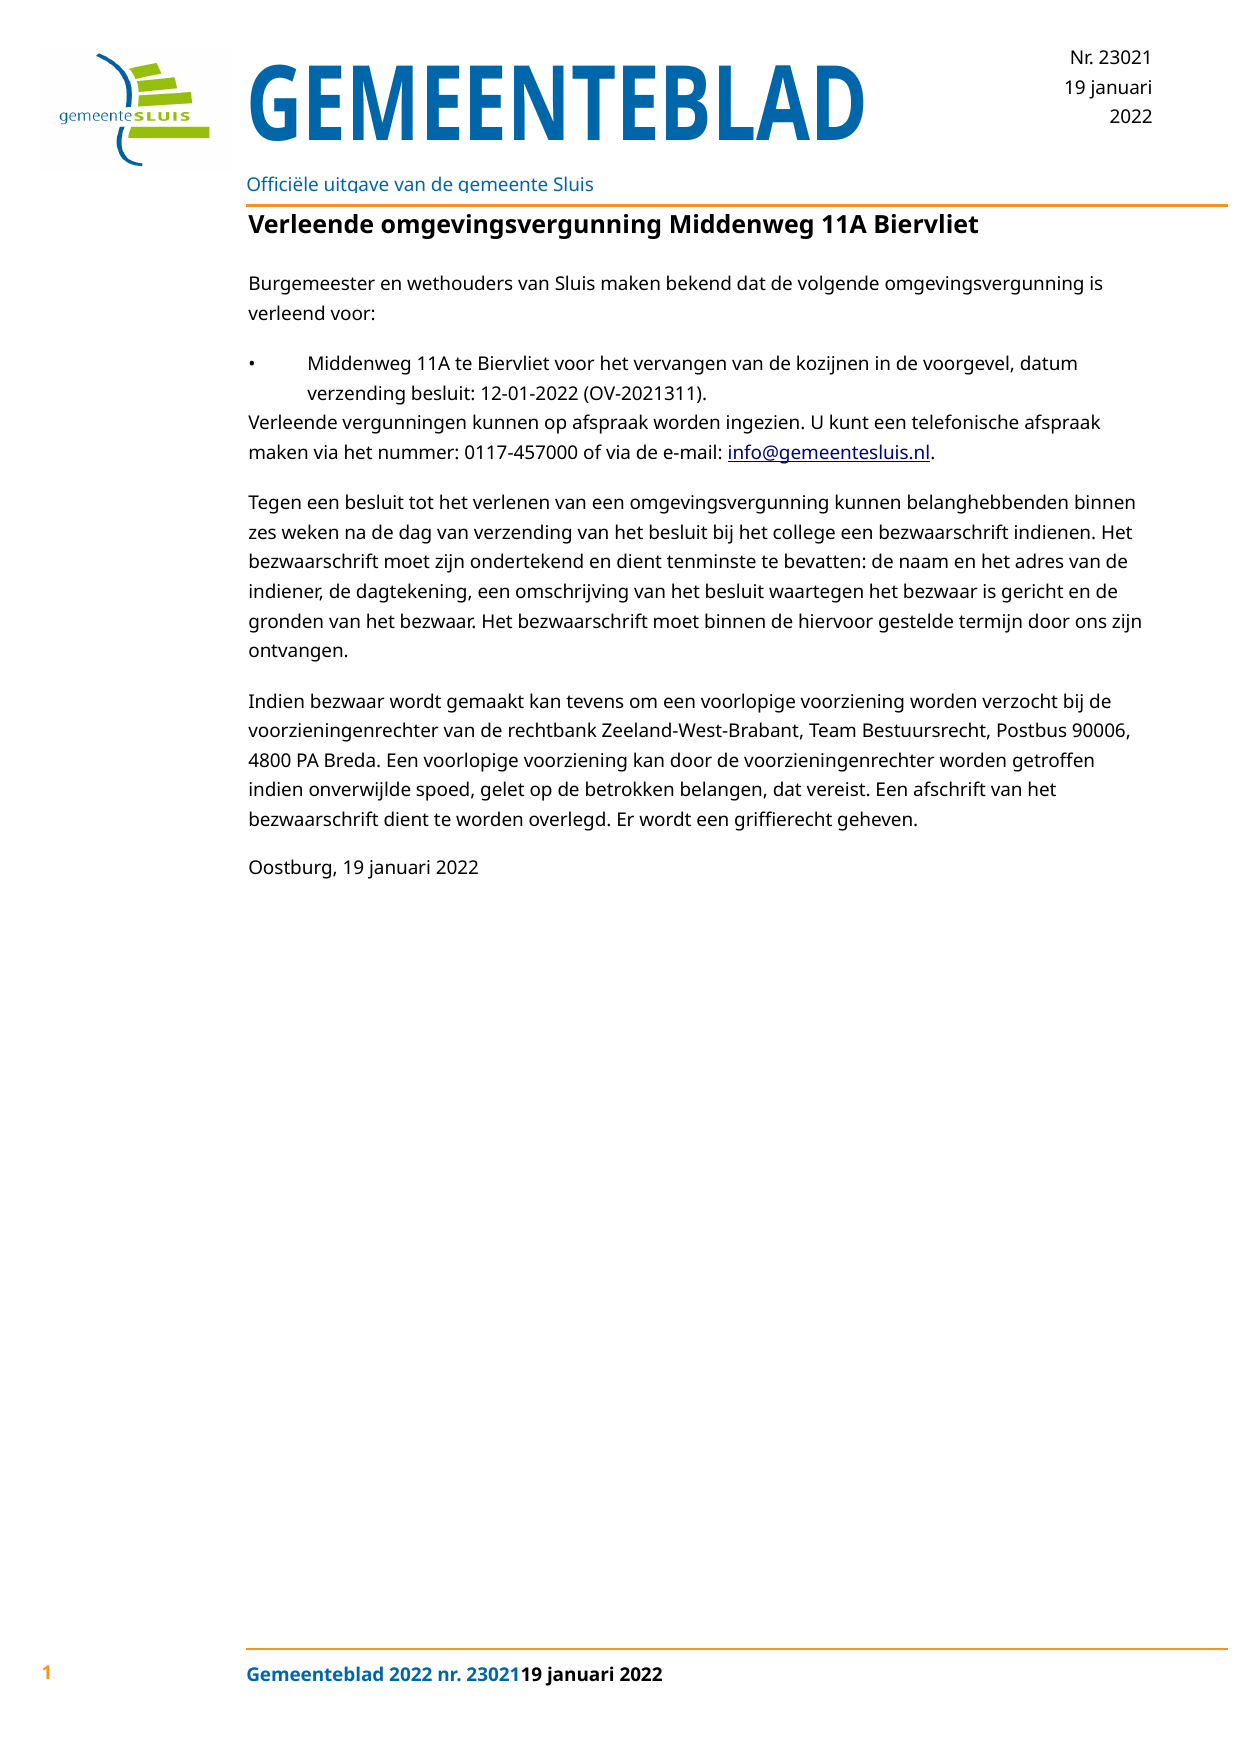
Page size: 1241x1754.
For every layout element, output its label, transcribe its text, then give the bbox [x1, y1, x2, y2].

text Indien bezwaar wordt gemaakt kan tevens om een voorlopige voorziening worden verzocht bij de voorzieningenrechter van de rechtbank Zeeland-West-Brabant, Team Bestuursrecht, Postbus 90006, 4800 PA Breda. Een voorlopige voorziening kan door de voorzieningenrechter worden getroffen indien onverwijlde spoed, gelet op de betrokken belangen, dat vereist. Een afschrift van het bezwaarschrift dient te worden overlegd. Er wordt een griffierecht geheven. [248, 688, 1152, 832]
text Verleende omgevingsvergunning Middenweg 11A Biervliet [248, 207, 1152, 241]
picture [41, 47, 231, 172]
list Middenweg 11A te Biervliet voor het vervangen van de kozijnen in de voorgevel, datum verzending besluit: 12-01-2022 (OV-2021311). [248, 350, 1152, 406]
text Oostburg, 19 januari 2022 [248, 854, 1152, 880]
text Burgemeester en wethouders van Sluis maken bekend dat de volgende omgevingsvergunning is verleend voor: [248, 270, 1152, 326]
text Tegen een besluit tot het verlenen van een omgevingsvergunning kunnen belanghebbenden binnen zes weken na de dag van verzending van het besluit bij het college een bezwaarschrift indienen. Het bezwaarschrift moet zijn ondertekend en dient tenminste te bevatten: de naam en het adres van de indiener, de dagtekening, een omschrijving van het besluit waartegen het bezwaar is gericht en de gronden van het bezwaar. Het bezwaarschrift moet binnen de hiervoor gestelde termijn door ons zijn ontvangen. [248, 489, 1152, 663]
text Verleende vergunningen kunnen op afspraak worden ingezien. U kunt een telefonische afspraak maken via het nummer: 0117-457000 of via de e-mail: info@gemeentesluis.nl. [248, 409, 1152, 465]
